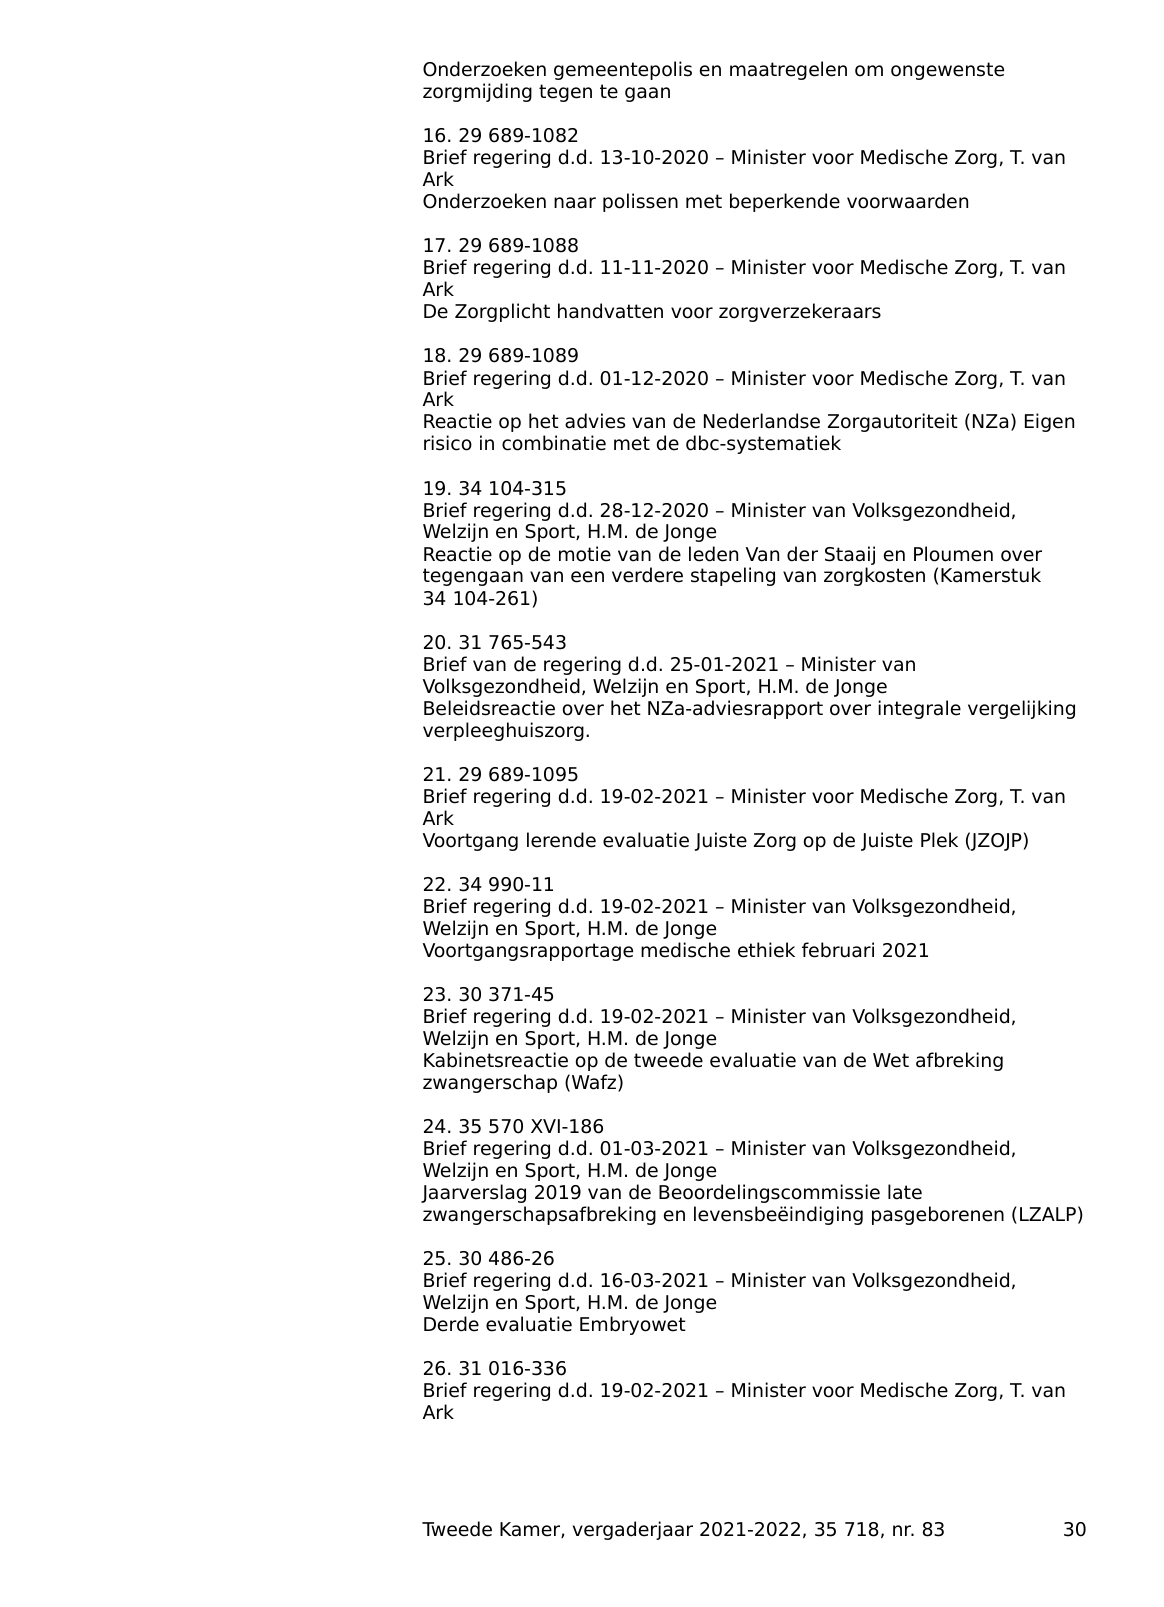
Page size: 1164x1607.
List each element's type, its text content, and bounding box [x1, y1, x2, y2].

text 19. 34 104-315 [422, 477, 1087, 499]
text Brief regering d.d. 13-10-2020 – Minister voor Medische Zorg, T. van Ark [422, 147, 1087, 191]
text Brief van de regering d.d. 25-01-2021 – Minister van Volksgezondheid, Welzijn en Sport, H.M. de Jonge [422, 653, 1087, 697]
text Derde evaluatie Embryowet [422, 1314, 1087, 1336]
text 23. 30 371-45 [422, 984, 1087, 1006]
text Beleidsreactie over het NZa-adviesrapport over integrale vergelijking verpleeghuiszorg. [422, 697, 1087, 741]
text 16. 29 689-1082 [422, 125, 1087, 147]
text Voortgangsrapportage medische ethiek februari 2021 [422, 940, 1087, 962]
text De Zorgplicht handvatten voor zorgverzekeraars [422, 301, 1087, 323]
text 18. 29 689-1089 [422, 345, 1087, 367]
text Brief regering d.d. 11-11-2020 – Minister voor Medische Zorg, T. van Ark [422, 257, 1087, 301]
text Kabinetsreactie op de tweede evaluatie van de Wet afbreking zwangerschap (Wafz) [422, 1050, 1087, 1094]
text Reactie op de motie van de leden Van der Staaij en Ploumen over tegengaan van een verdere stapeling van zorgkosten (Kamerstuk 34 104-261) [422, 543, 1087, 609]
text 26. 31 016-336 [422, 1358, 1087, 1380]
text Jaarverslag 2019 van de Beoordelingscommissie late zwangerschapsafbreking en levensbeëindiging pasgeborenen (LZALP) [422, 1182, 1087, 1226]
text Brief regering d.d. 16-03-2021 – Minister van Volksgezondheid, Welzijn en Sport, H.M. de Jonge [422, 1270, 1087, 1314]
text 20. 31 765-543 [422, 632, 1087, 653]
text 22. 34 990-11 [422, 874, 1087, 896]
text 17. 29 689-1088 [422, 235, 1087, 257]
text Brief regering d.d. 19-02-2021 – Minister van Volksgezondheid, Welzijn en Sport, H.M. de Jonge [422, 1006, 1087, 1050]
text Brief regering d.d. 19-02-2021 – Minister van Volksgezondheid, Welzijn en Sport, H.M. de Jonge [422, 896, 1087, 940]
text Brief regering d.d. 19-02-2021 – Minister voor Medische Zorg, T. van Ark [422, 1380, 1087, 1424]
text Brief regering d.d. 19-02-2021 – Minister voor Medische Zorg, T. van Ark [422, 786, 1087, 829]
text Voortgang lerende evaluatie Juiste Zorg op de Juiste Plek (JZOJP) [422, 829, 1087, 852]
text Reactie op het advies van de Nederlandse Zorgautoriteit (NZa) Eigen risico in combinatie met de dbc-systematiek [422, 411, 1087, 455]
text Brief regering d.d. 01-03-2021 – Minister van Volksgezondheid, Welzijn en Sport, H.M. de Jonge [422, 1138, 1087, 1182]
text Onderzoeken naar polissen met beperkende voorwaarden [422, 191, 1087, 213]
text Brief regering d.d. 01-12-2020 – Minister voor Medische Zorg, T. van Ark [422, 367, 1087, 411]
text Onderzoeken gemeentepolis en maatregelen om ongewenste zorgmijding tegen te gaan [422, 59, 1087, 103]
text 21. 29 689-1095 [422, 764, 1087, 786]
text 24. 35 570 XVI-186 [422, 1116, 1087, 1138]
text 25. 30 486-26 [422, 1248, 1087, 1270]
text Brief regering d.d. 28-12-2020 – Minister van Volksgezondheid, Welzijn en Sport, H.M. de Jonge [422, 499, 1087, 543]
